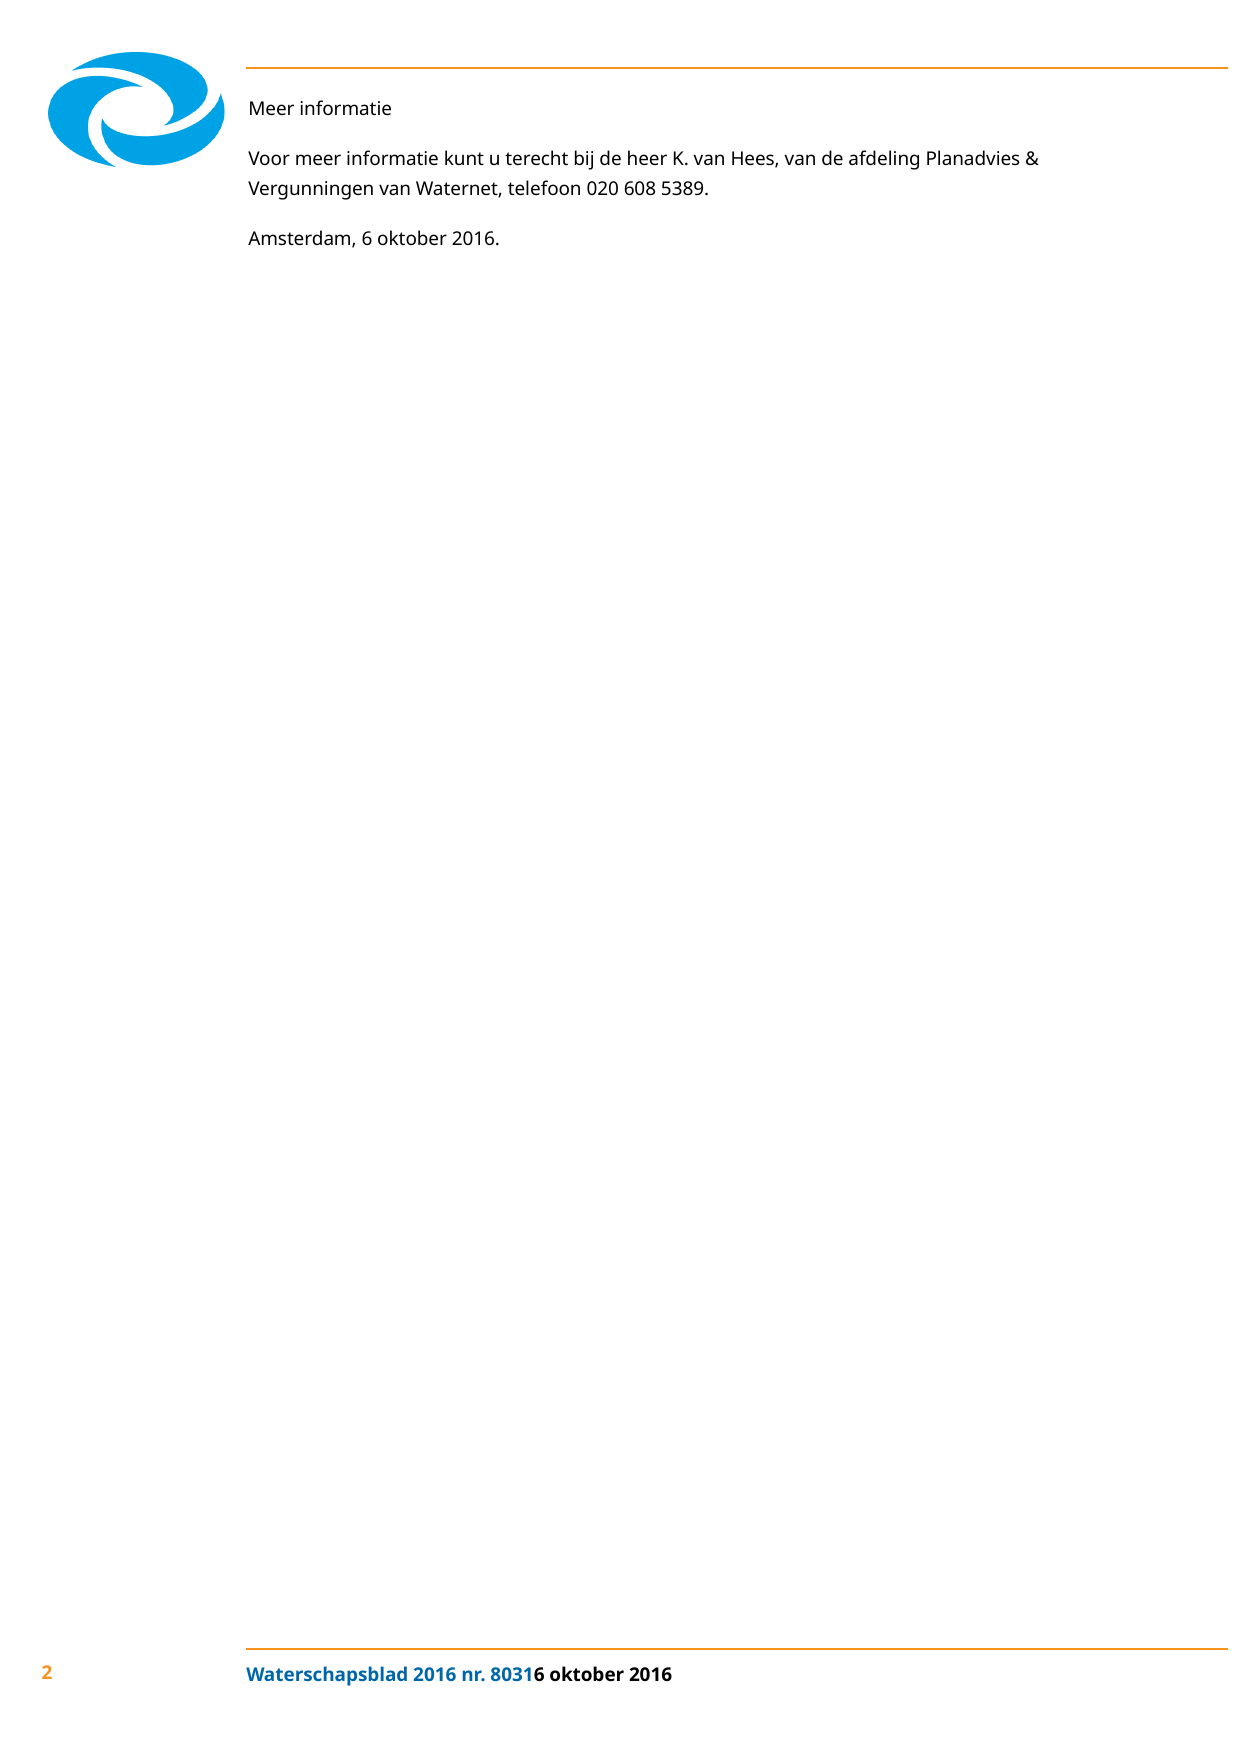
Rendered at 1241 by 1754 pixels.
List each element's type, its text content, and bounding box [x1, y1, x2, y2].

picture [41, 47, 231, 172]
text Meer informatie [248, 95, 1152, 121]
text Amsterdam, 6 oktober 2016. [248, 225, 1152, 251]
text Voor meer informatie kunt u terecht bij de heer K. van Hees, van de afdeling Planadvies & Vergunningen van Waternet, telefoon 020 608 5389. [248, 145, 1152, 201]
